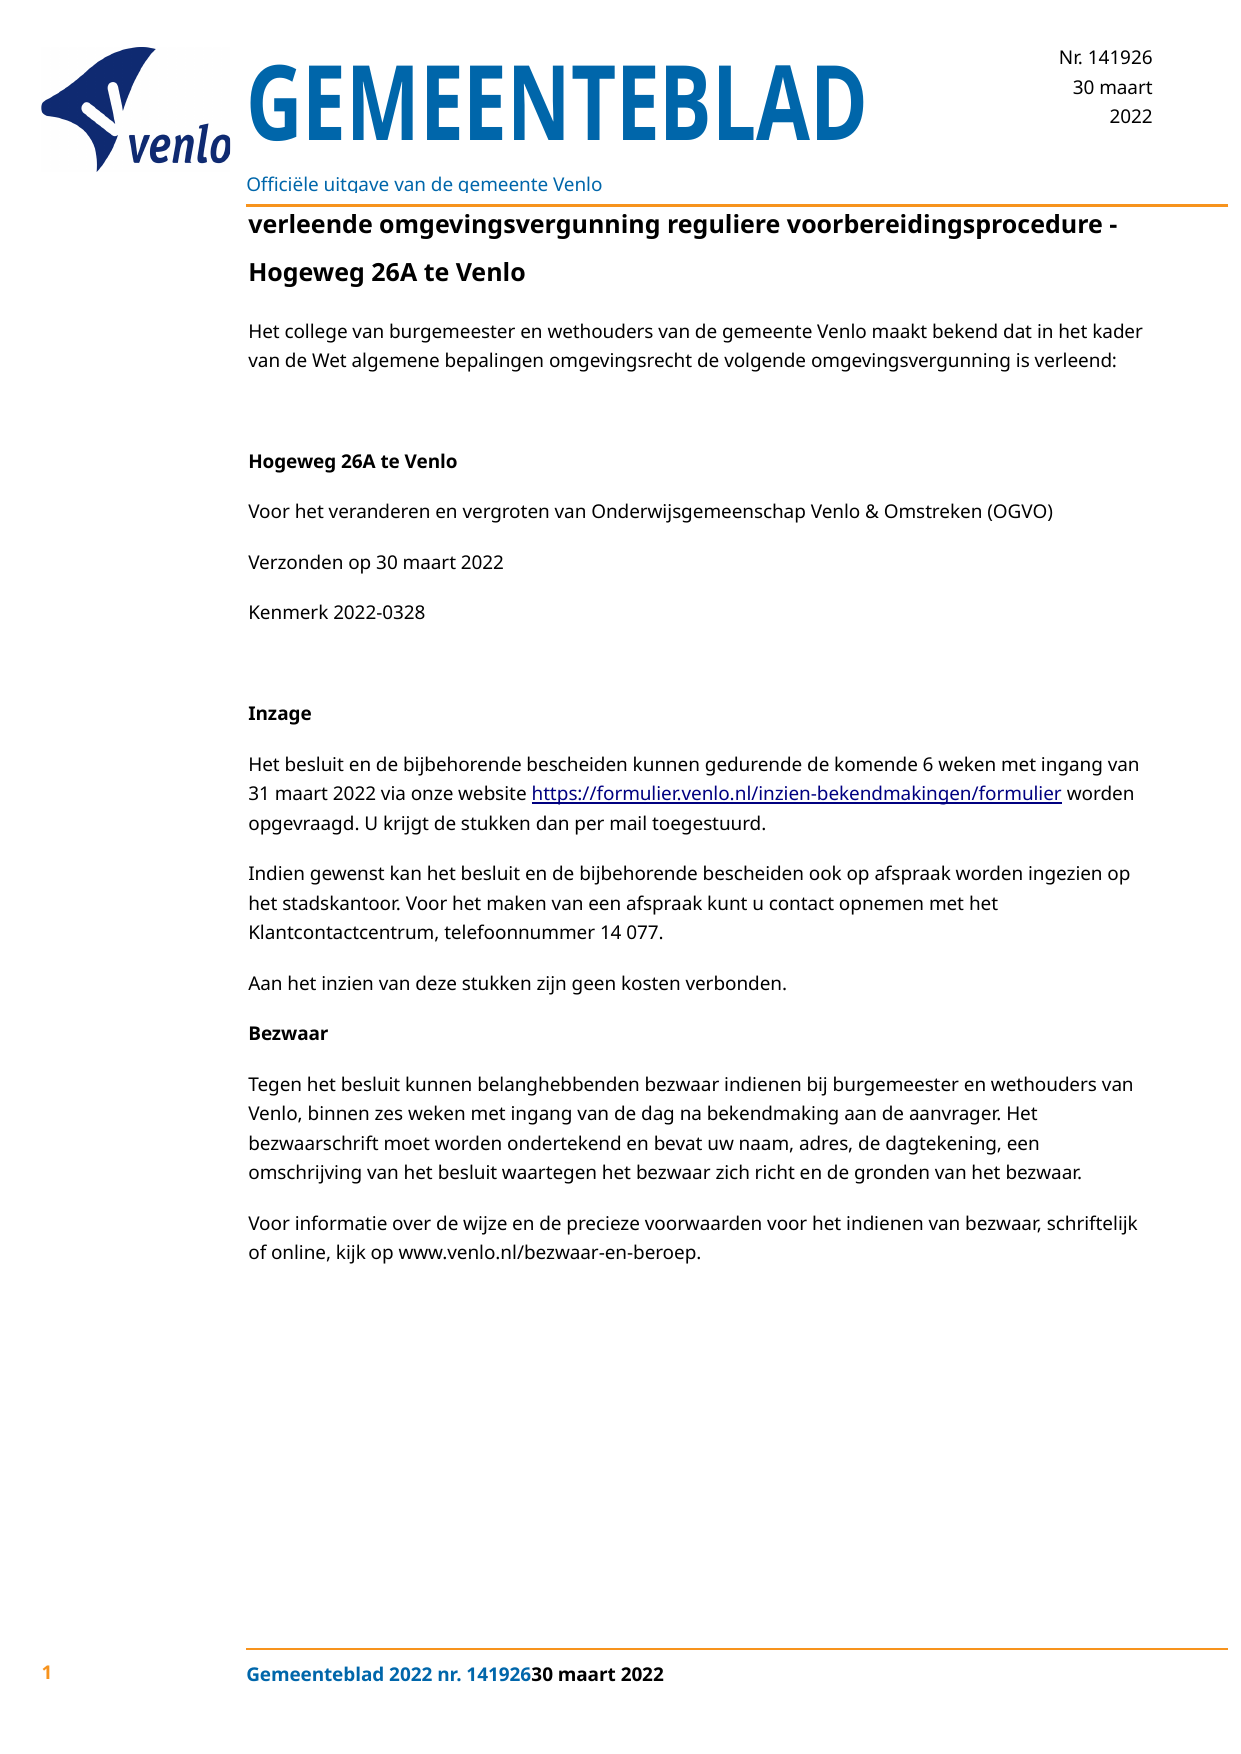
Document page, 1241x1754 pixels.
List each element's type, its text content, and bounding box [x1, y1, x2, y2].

text Het college van burgemeester en wethouders van de gemeente Venlo maakt bekend dat in het kader van de Wet algemene bepalingen omgevingsrecht de volgende omgevingsvergunning is verleend: [248, 318, 1152, 373]
text Inzage [248, 700, 1152, 726]
text Hogeweg 26A te Venlo [248, 448, 1152, 474]
text Voor het veranderen en vergroten van Onderwijsgemeenschap Venlo & Omstreken (OGVO) [248, 499, 1152, 524]
text verleende omgevingsvergunning reguliere voorbereidingsprocedure - Hogeweg 26A te Venlo [248, 207, 1152, 288]
text Indien gewenst kan het besluit en de bijbehorende bescheiden ook op afspraak worden ingezien op het stadskantoor. Voor het maken van een afspraak kunt u contact opnemen met het Klantcontactcentrum, telefoonnummer 14 077. [248, 860, 1152, 945]
text Het besluit en de bijbehorende bescheiden kunnen gedurende de komende 6 weken met ingang van 31 maart 2022 via onze website https://formulier.venlo.nl/inzien-bekendmakingen/formulier worden opgevraagd. U krijgt de stukken dan per mail toegestuurd. [248, 751, 1152, 836]
text Aan het inzien van deze stukken zijn geen kosten verbonden. [248, 970, 1152, 996]
text Verzonden op 30 maart 2022 [248, 549, 1152, 575]
picture [41, 47, 231, 172]
text Tegen het besluit kunnen belanghebbenden bezwaar indienen bij burgemeester en wethouders van Venlo, binnen zes weken met ingang van de dag na bekendmaking aan de aanvrager. Het bezwaarschrift moet worden ondertekend en bevat uw naam, adres, de dagtekening, een omschrijving van het besluit waartegen het bezwaar zich richt en de gronden van het bezwaar. [248, 1071, 1152, 1185]
text Voor informatie over de wijze en de precieze voorwaarden voor het indienen van bezwaar, schriftelijk of online, kijk op www.venlo.nl/bezwaar-en-beroep. [248, 1210, 1152, 1265]
text Kenmerk 2022-0328 [248, 599, 1152, 625]
text Bezwaar [248, 1020, 1152, 1046]
